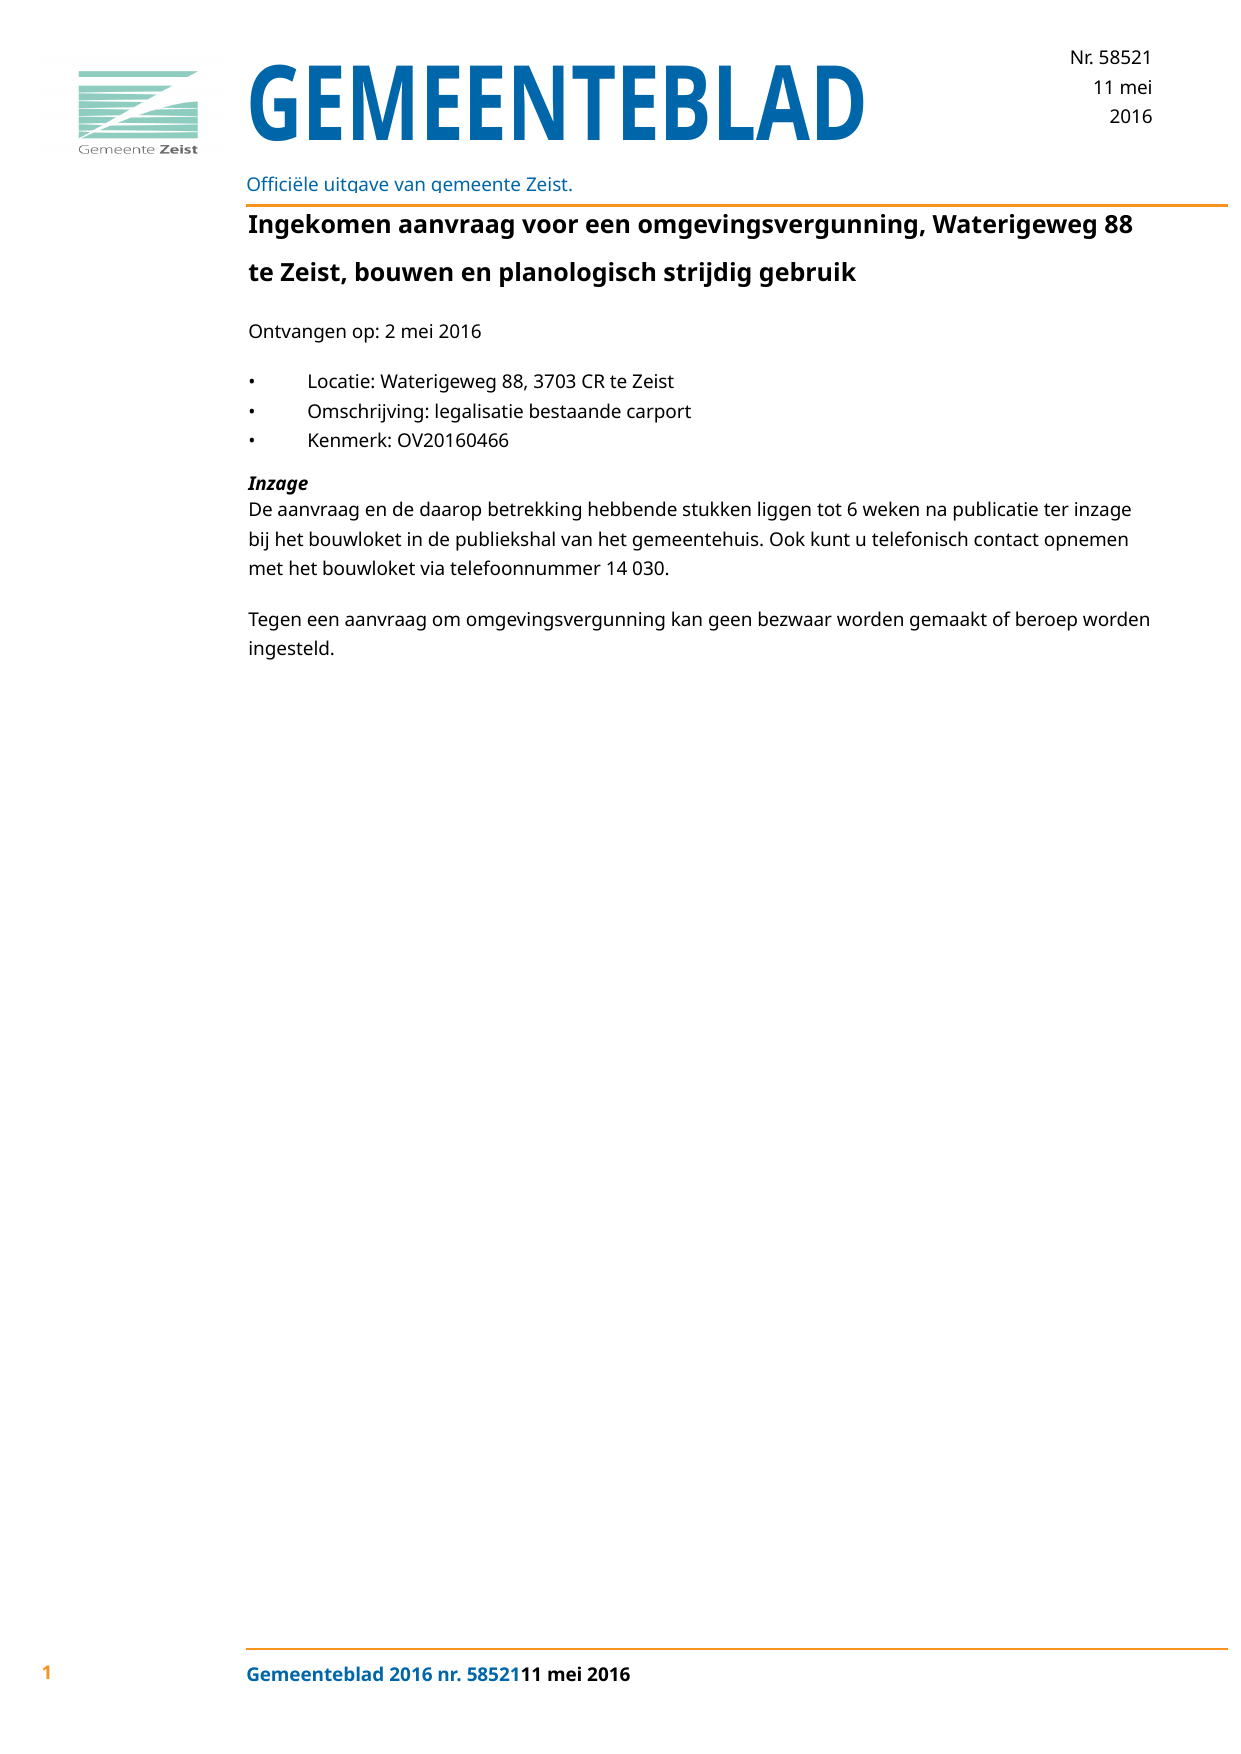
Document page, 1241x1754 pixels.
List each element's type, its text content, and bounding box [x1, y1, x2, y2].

text Tegen een aanvraag om omgevingsvergunning kan geen bezwaar worden gemaakt of beroep worden ingesteld. [248, 606, 1152, 661]
list Kenmerk: OV20160466 [248, 427, 1152, 453]
list Locatie: Waterigeweg 88, 3703 CR te Zeist [248, 368, 1152, 394]
picture [41, 47, 231, 172]
text Inzage [248, 471, 1152, 496]
text Ontvangen op: 2 mei 2016 [248, 318, 1152, 344]
text De aanvraag en de daarop betrekking hebbende stukken liggen tot 6 weken na publicatie ter inzage bij het bouwloket in de publiekshal van het gemeentehuis. Ook kunt u telefonisch contact opnemen met het bouwloket via telefoonnummer 14 030. [248, 496, 1152, 581]
list Omschrijving: legalisatie bestaande carport [248, 398, 1152, 424]
text Ingekomen aanvraag voor een omgevingsvergunning, Waterigeweg 88 te Zeist, bouwen en planologisch strijdig gebruik [248, 207, 1152, 288]
